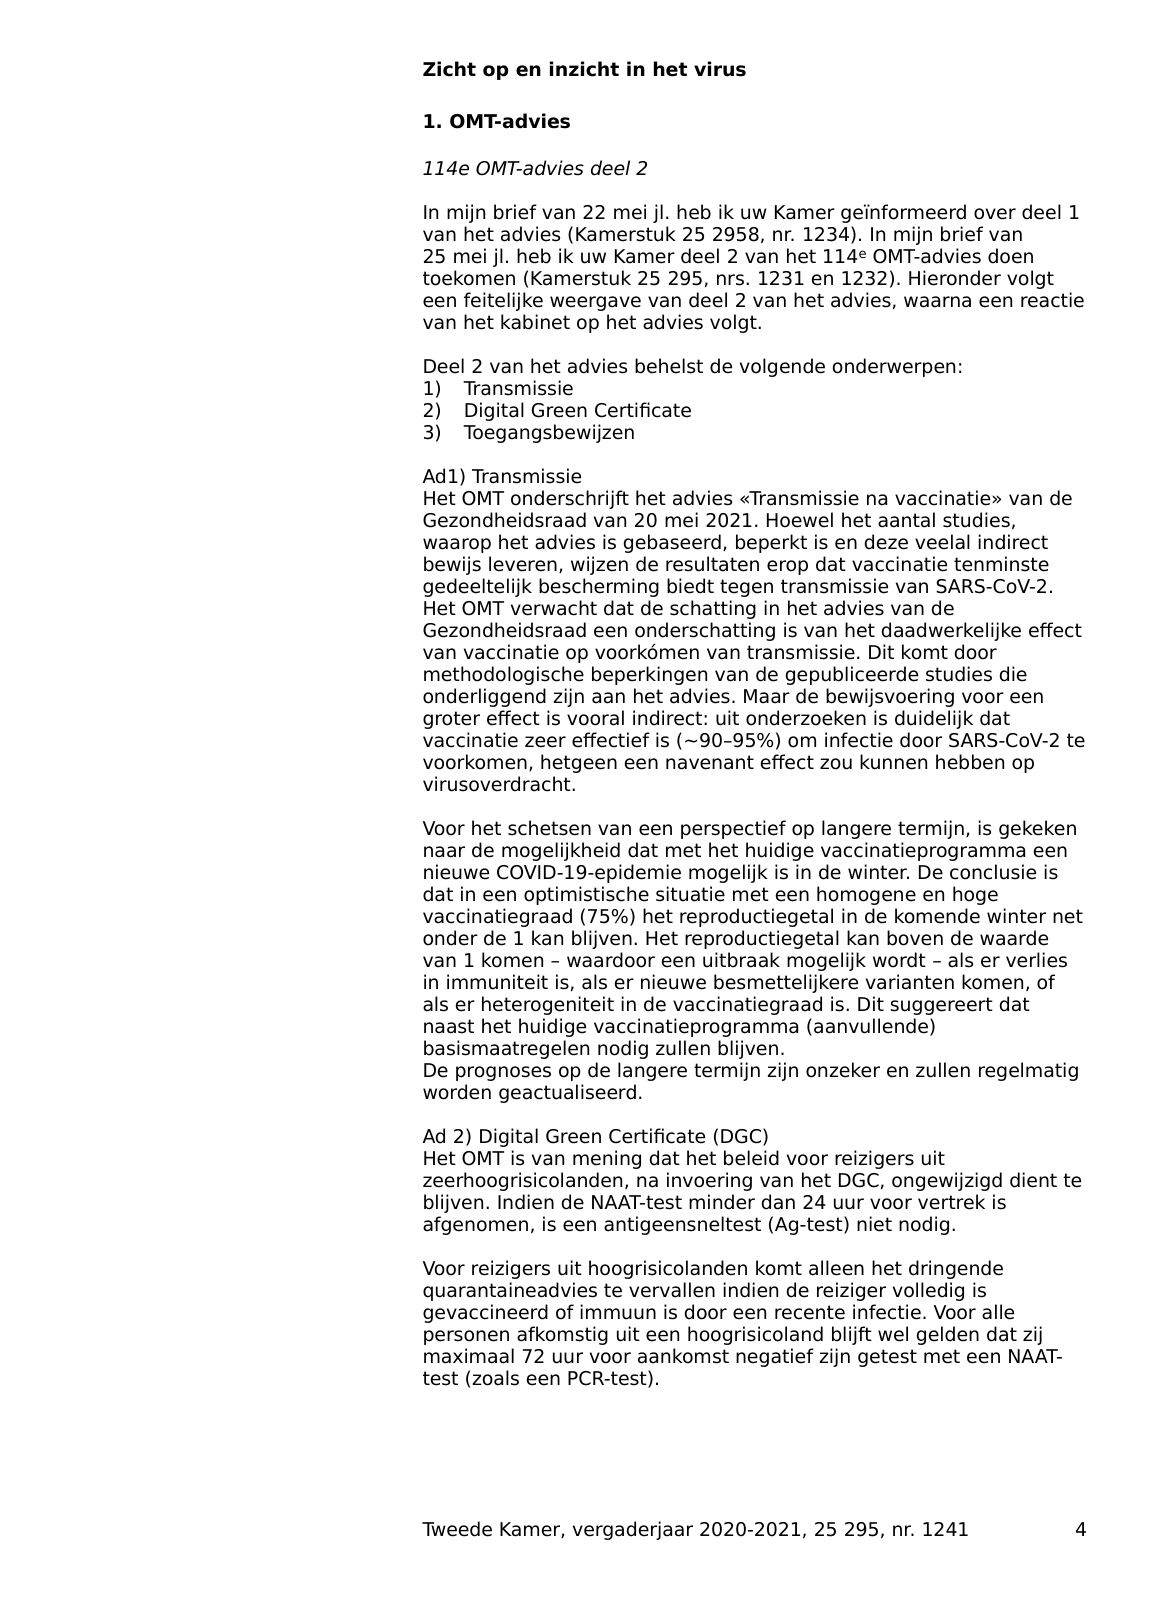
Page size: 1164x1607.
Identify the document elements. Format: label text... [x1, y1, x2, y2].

text 2) Digital Green Certificate [422, 400, 1087, 422]
text De prognoses op de langere termijn zijn onzeker en zullen regelmatig worden geactualiseerd. [422, 1060, 1087, 1104]
text Het OMT is van mening dat het beleid voor reizigers uit zeerhoogrisicolanden, na invoering van het DGC, ongewijzigd dient te blijven. Indien de NAAT-test minder dan 24 uur voor vertrek is afgenomen, is een antigeensneltest (Ag-test) niet nodig. [422, 1148, 1087, 1236]
text In mijn brief van 22 mei jl. heb ik uw Kamer geïnformeerd over deel 1 van het advies (Kamerstuk 25 2958, nr. 1234). In mijn brief van 25 mei jl. heb ik uw Kamer deel 2 van het 114e OMT-advies doen toekomen (Kamerstuk 25 295, nrs. 1231 en 1232). Hieronder volgt een feitelijke weergave van deel 2 van het advies, waarna een reactie van het kabinet op het advies volgt. [422, 202, 1087, 334]
text Deel 2 van het advies behelst de volgende onderwerpen: [422, 356, 1087, 378]
text Het OMT verwacht dat de schatting in het advies van de Gezondheidsraad een onderschatting is van het daadwerkelijke effect van vaccinatie op voorkómen van transmissie. Dit komt door methodologische beperkingen van de gepubliceerde studies die onderliggend zijn aan het advies. Maar de bewijsvoering voor een groter effect is vooral indirect: uit onderzoeken is duidelijk dat vaccinatie zeer effectief is (~90–95%) om infectie door SARS-CoV-2 te voorkomen, hetgeen een navenant effect zou kunnen hebben op virusoverdracht. [422, 598, 1087, 796]
text Voor reizigers uit hoogrisicolanden komt alleen het dringende quarantaineadvies te vervallen indien de reiziger volledig is gevaccineerd of immuun is door een recente infectie. Voor alle personen afkomstig uit een hoogrisicoland blijft wel gelden dat zij maximaal 72 uur voor aankomst negatief zijn getest met een NAAT-test (zoals een PCR-test). [422, 1258, 1087, 1390]
text Het OMT onderschrijft het advies «Transmissie na vaccinatie» van de Gezondheidsraad van 20 mei 2021. Hoewel het aantal studies, waarop het advies is gebaseerd, beperkt is en deze veelal indirect bewijs leveren, wijzen de resultaten erop dat vaccinatie tenminste gedeeltelijk bescherming biedt tegen transmissie van SARS-CoV-2. [422, 488, 1087, 598]
text 1) Transmissie [422, 378, 1087, 400]
subtitle 114e OMT-advies deel 2 [422, 158, 1087, 180]
text Ad1) Transmissie [422, 466, 1087, 488]
text 3) Toegangsbewijzen [422, 422, 1087, 444]
subtitle Zicht op en inzicht in het virus [422, 59, 1087, 81]
text Voor het schetsen van een perspectief op langere termijn, is gekeken naar de mogelijkheid dat met het huidige vaccinatieprogramma een nieuwe COVID-19-epidemie mogelijk is in de winter. De conclusie is dat in een optimistische situatie met een homogene en hoge vaccinatiegraad (75%) het reproductiegetal in de komende winter net onder de 1 kan blijven. Het reproductiegetal kan boven de waarde van 1 komen – waardoor een uitbraak mogelijk wordt – als er verlies in immuniteit is, als er nieuwe besmettelijkere varianten komen, of als er heterogeniteit in de vaccinatiegraad is. Dit suggereert dat naast het huidige vaccinatieprogramma (aanvullende) basismaatregelen nodig zullen blijven. [422, 818, 1087, 1060]
subtitle 1. OMT-advies [422, 111, 1087, 133]
text Ad 2) Digital Green Certificate (DGC) [422, 1126, 1087, 1148]
